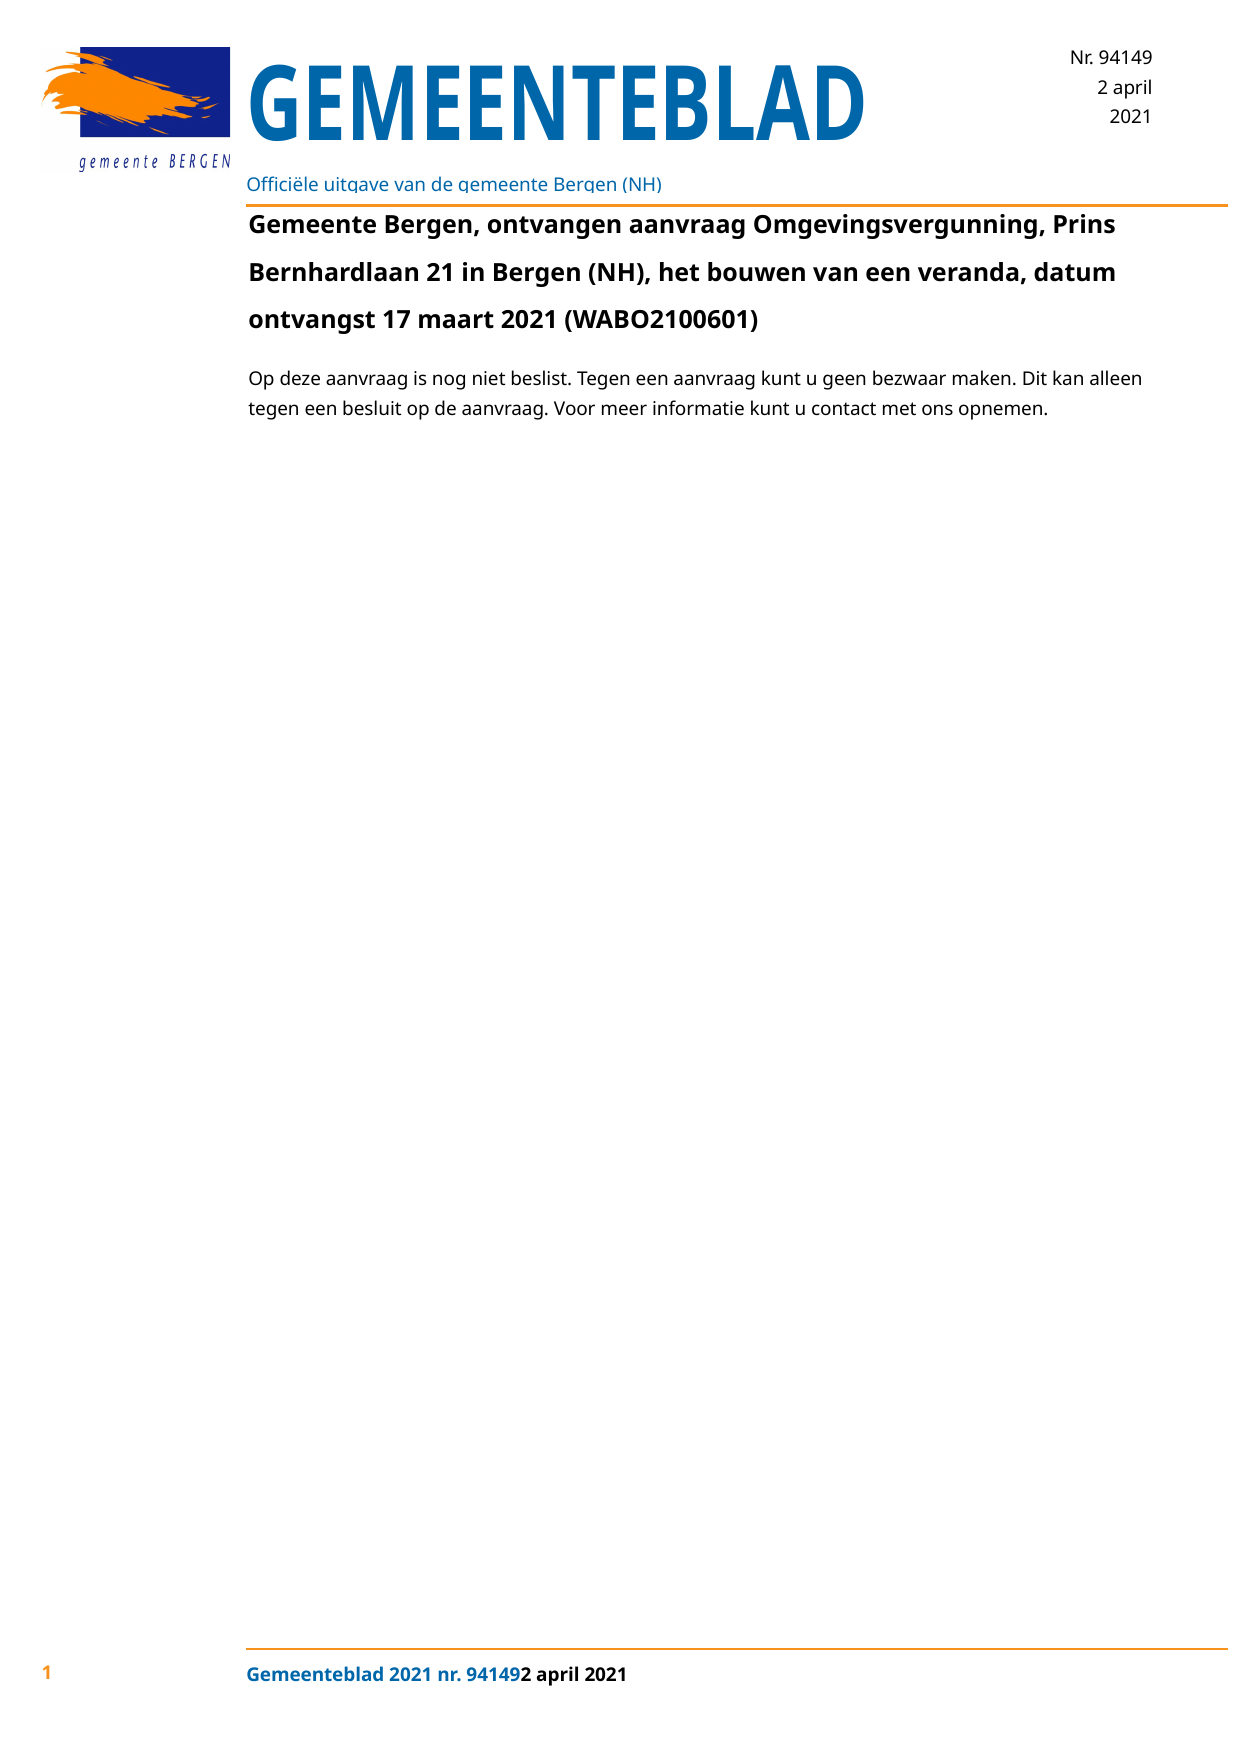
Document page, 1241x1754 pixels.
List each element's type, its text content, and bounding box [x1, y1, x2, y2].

text Gemeente Bergen, ontvangen aanvraag Omgevingsvergunning, Prins Bernhardlaan 21 in Bergen (NH), het bouwen van een veranda, datum ontvangst 17 maart 2021 (WABO2100601) [248, 207, 1152, 336]
picture [41, 47, 231, 172]
text Op deze aanvraag is nog niet beslist. Tegen een aanvraag kunt u geen bezwaar maken. Dit kan alleen tegen een besluit op de aanvraag. Voor meer informatie kunt u contact met ons opnemen. [248, 366, 1152, 421]
